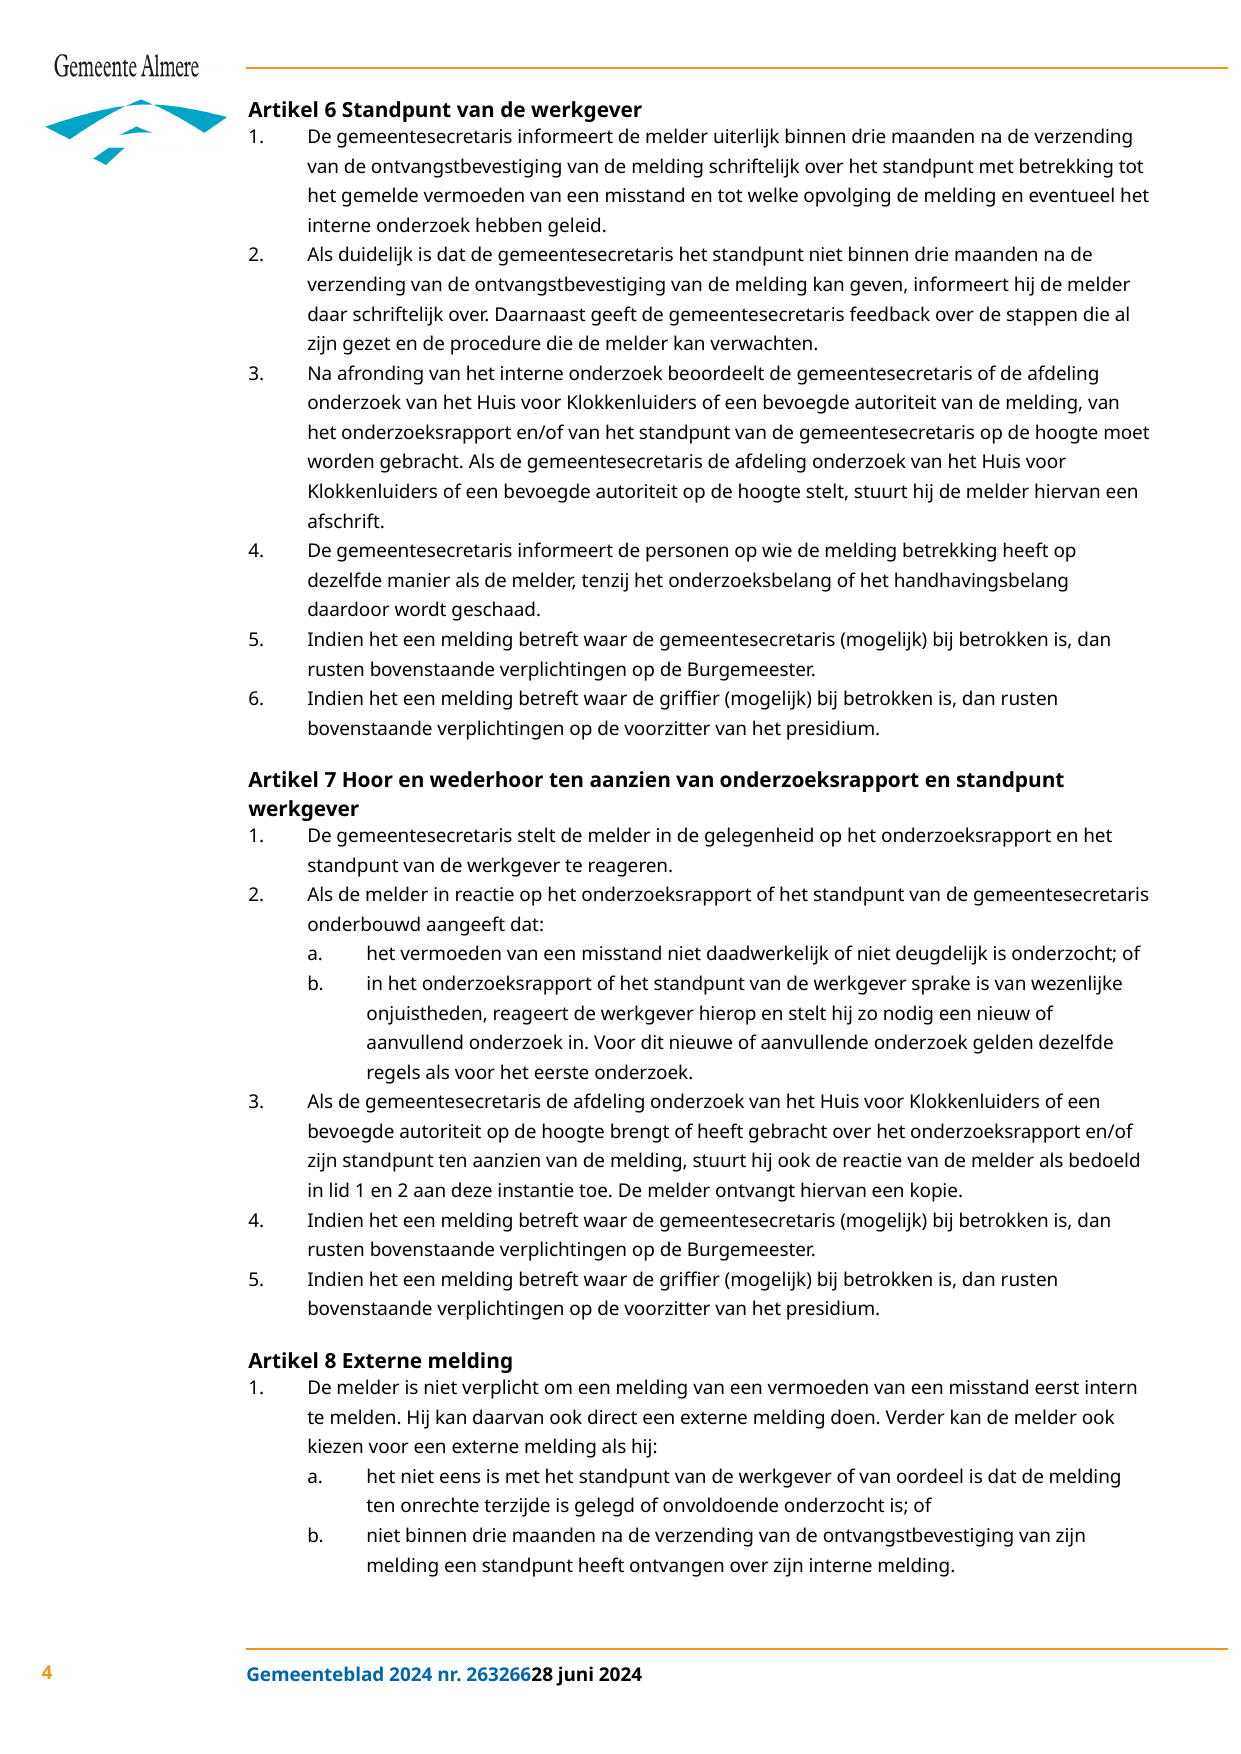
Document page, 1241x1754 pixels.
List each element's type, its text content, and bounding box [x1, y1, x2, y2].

list Indien het een melding betreft waar de gemeentesecretaris (mogelijk) bij betrokken is, dan rusten bovenstaande verplichtingen op de Burgemeester. [248, 626, 1152, 681]
list het vermoeden van een misstand niet daadwerkelijk of niet deugdelijk is onderzocht; of [307, 941, 1152, 966]
list Na afronding van het interne onderzoek beoordeelt de gemeentesecretaris of de afdeling onderzoek van het Huis voor Klokkenluiders of een bevoegde autoriteit van de melding, van het onderzoeksrapport en/of van het standpunt van de gemeentesecretaris op de hoogte moet worden gebracht. Als de gemeentesecretaris de afdeling onderzoek van het Huis voor Klokkenluiders of een bevoegde autoriteit op de hoogte stelt, stuurt hij de melder hiervan een afschrift. [248, 360, 1152, 533]
list Indien het een melding betreft waar de griffier (mogelijk) bij betrokken is, dan rusten bovenstaande verplichtingen op de voorzitter van het presidium. [248, 685, 1152, 741]
text Artikel 8 Externe melding [248, 1346, 1152, 1374]
list in het onderzoeksrapport of het standpunt van de werkgever sprake is van wezenlijke onjuistheden, reageert de werkgever hierop en stelt hij zo nodig een nieuw of aanvullend onderzoek in. Voor dit nieuwe of aanvullende onderzoek gelden dezelfde regels als voor het eerste onderzoek. [307, 970, 1152, 1084]
list Als de melder in reactie op het onderzoeksrapport of het standpunt van de gemeentesecretaris onderbouwd aangeeft dat: [248, 881, 1152, 937]
list De gemeentesecretaris informeert de personen op wie de melding betrekking heeft op dezelfde manier als de melder, tenzij het onderzoeksbelang of het handhavingsbelang daardoor wordt geschaad. [248, 537, 1152, 622]
list Als duidelijk is dat de gemeentesecretaris het standpunt niet binnen drie maanden na de verzending van de ontvangstbevestiging van de melding kan geven, informeert hij de melder daar schriftelijk over. Daarnaast geeft de gemeentesecretaris feedback over de stappen die al zijn gezet en de procedure die de melder kan verwachten. [248, 242, 1152, 356]
list Indien het een melding betreft waar de gemeentesecretaris (mogelijk) bij betrokken is, dan rusten bovenstaande verplichtingen op de Burgemeester. [248, 1207, 1152, 1262]
list De gemeentesecretaris informeert de melder uiterlijk binnen drie maanden na de verzending van de ontvangstbevestiging van de melding schriftelijk over het standpunt met betrekking tot het gemelde vermoeden van een misstand en tot welke opvolging de melding en eventueel het interne onderzoek hebben geleid. [248, 123, 1152, 238]
list De gemeentesecretaris stelt de melder in de gelegenheid op het onderzoeksrapport en het standpunt van de werkgever te reageren. [248, 822, 1152, 877]
picture [41, 47, 231, 172]
list het niet eens is met het standpunt van de werkgever of van oordeel is dat de melding ten onrechte terzijde is gelegd of onvoldoende onderzocht is; of [307, 1463, 1152, 1518]
text Artikel 6 Standpunt van de werkgever [248, 95, 1152, 123]
list De melder is niet verplicht om een melding van een vermoeden van een misstand eerst intern te melden. Hij kan daarvan ook direct een externe melding doen. Verder kan de melder ook kiezen voor een externe melding als hij: [248, 1374, 1152, 1459]
list niet binnen drie maanden na de verzending van de ontvangstbevestiging van zijn melding een standpunt heeft ontvangen over zijn interne melding. [307, 1522, 1152, 1578]
list Indien het een melding betreft waar de griffier (mogelijk) bij betrokken is, dan rusten bovenstaande verplichtingen op de voorzitter van het presidium. [248, 1266, 1152, 1321]
text Artikel 7 Hoor en wederhoor ten aanzien van onderzoeksrapport en standpunt werkgever [248, 765, 1152, 822]
list Als de gemeentesecretaris de afdeling onderzoek van het Huis voor Klokkenluiders of een bevoegde autoriteit op de hoogte brengt of heeft gebracht over het onderzoeksrapport en/of zijn standpunt ten aanzien van de melding, stuurt hij ook de reactie van de melder als bedoeld in lid 1 en 2 aan deze instantie toe. De melder ontvangt hiervan een kopie. [248, 1088, 1152, 1203]
